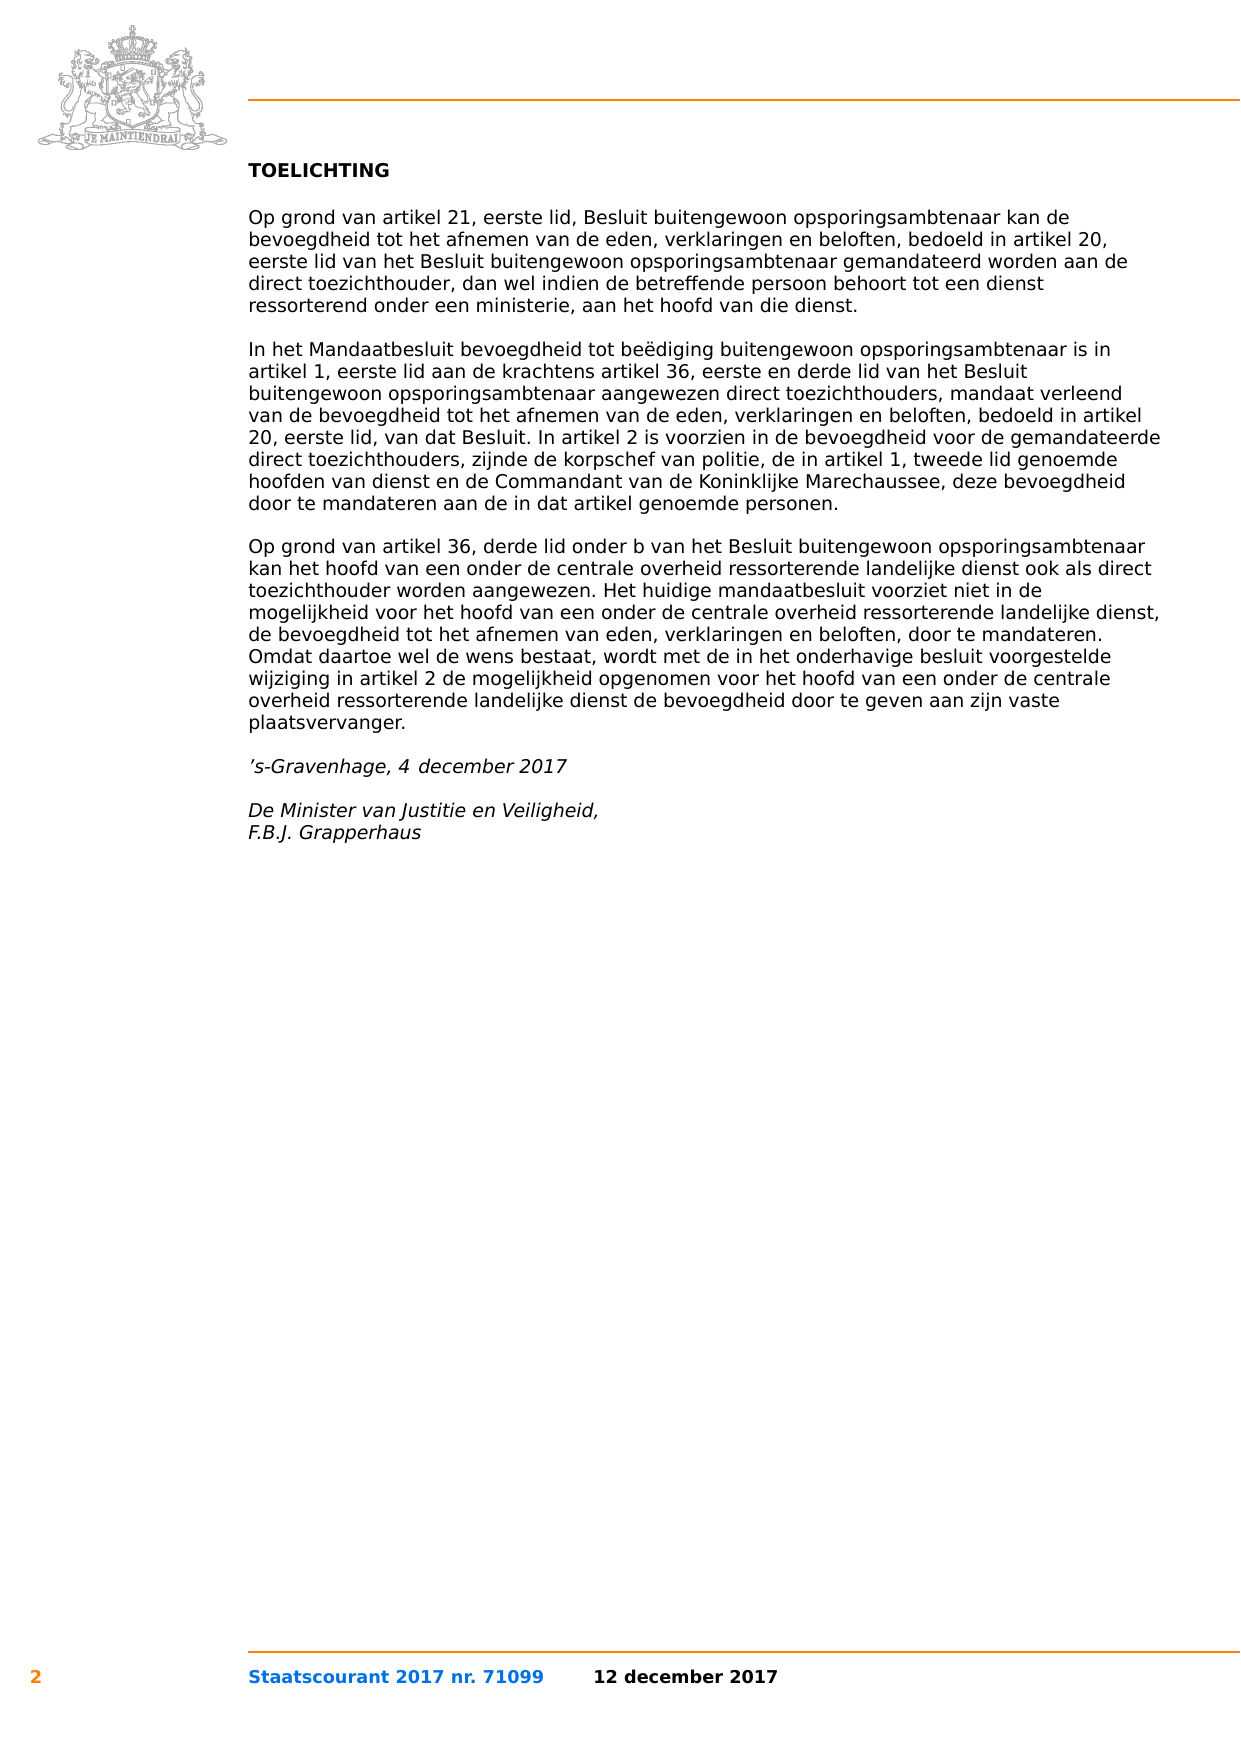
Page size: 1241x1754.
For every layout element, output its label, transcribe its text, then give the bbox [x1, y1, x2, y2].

text Op grond van artikel 21, eerste lid, Besluit buitengewoon opsporingsambtenaar kan de bevoegdheid tot het afnemen van de eden, verklaringen en beloften, bedoeld in artikel 20, eerste lid van het Besluit buitengewoon opsporingsambtenaar gemandateerd worden aan de direct toezichthouder, dan wel indien de betreffende persoon behoort tot een dienst ressorterend onder een ministerie, aan het hoofd van die dienst. [248, 207, 1163, 317]
text Op grond van artikel 36, derde lid onder b van het Besluit buitengewoon opsporingsambtenaar kan het hoofd van een onder de centrale overheid ressorterende landelijke dienst ook als direct toezichthouder worden aangewezen. Het huidige mandaatbesluit voorziet niet in de mogelijkheid voor het hoofd van een onder de centrale overheid ressorterende landelijke dienst, de bevoegdheid tot het afnemen van eden, verklaringen en beloften, door te mandateren. Omdat daartoe wel de wens bestaat, wordt met de in het onderhavige besluit voorgestelde wijziging in artikel 2 de mogelijkheid opgenomen voor het hoofd van een onder de centrale overheid ressorterende landelijke dienst de bevoegdheid door te geven aan zijn vaste plaatsvervanger. [248, 536, 1163, 734]
text In het Mandaatbesluit bevoegdheid tot beëdiging buitengewoon opsporingsambtenaar is in artikel 1, eerste lid aan de krachtens artikel 36, eerste en derde lid van het Besluit buitengewoon opsporingsambtenaar aangewezen direct toezichthouders, mandaat verleend van de bevoegdheid tot het afnemen van de eden, verklaringen en beloften, bedoeld in artikel 20, eerste lid, van dat Besluit. In artikel 2 is voorzien in de bevoegdheid voor de gemandateerde direct toezichthouders, zijnde de korpschef van politie, de in artikel 1, tweede lid genoemde hoofden van dienst en de Commandant van de Koninklijke Marechaussee, deze bevoegdheid door te mandateren aan de in dat artikel genoemde personen. [248, 339, 1163, 514]
picture [38, 25, 227, 150]
text De Minister van Justitie en Veiligheid, F.B.J. Grapperhaus [248, 800, 1163, 844]
text ’s-Gravenhage, 4 december 2017 [248, 756, 1163, 778]
subtitle TOELICHTING [248, 160, 1163, 182]
